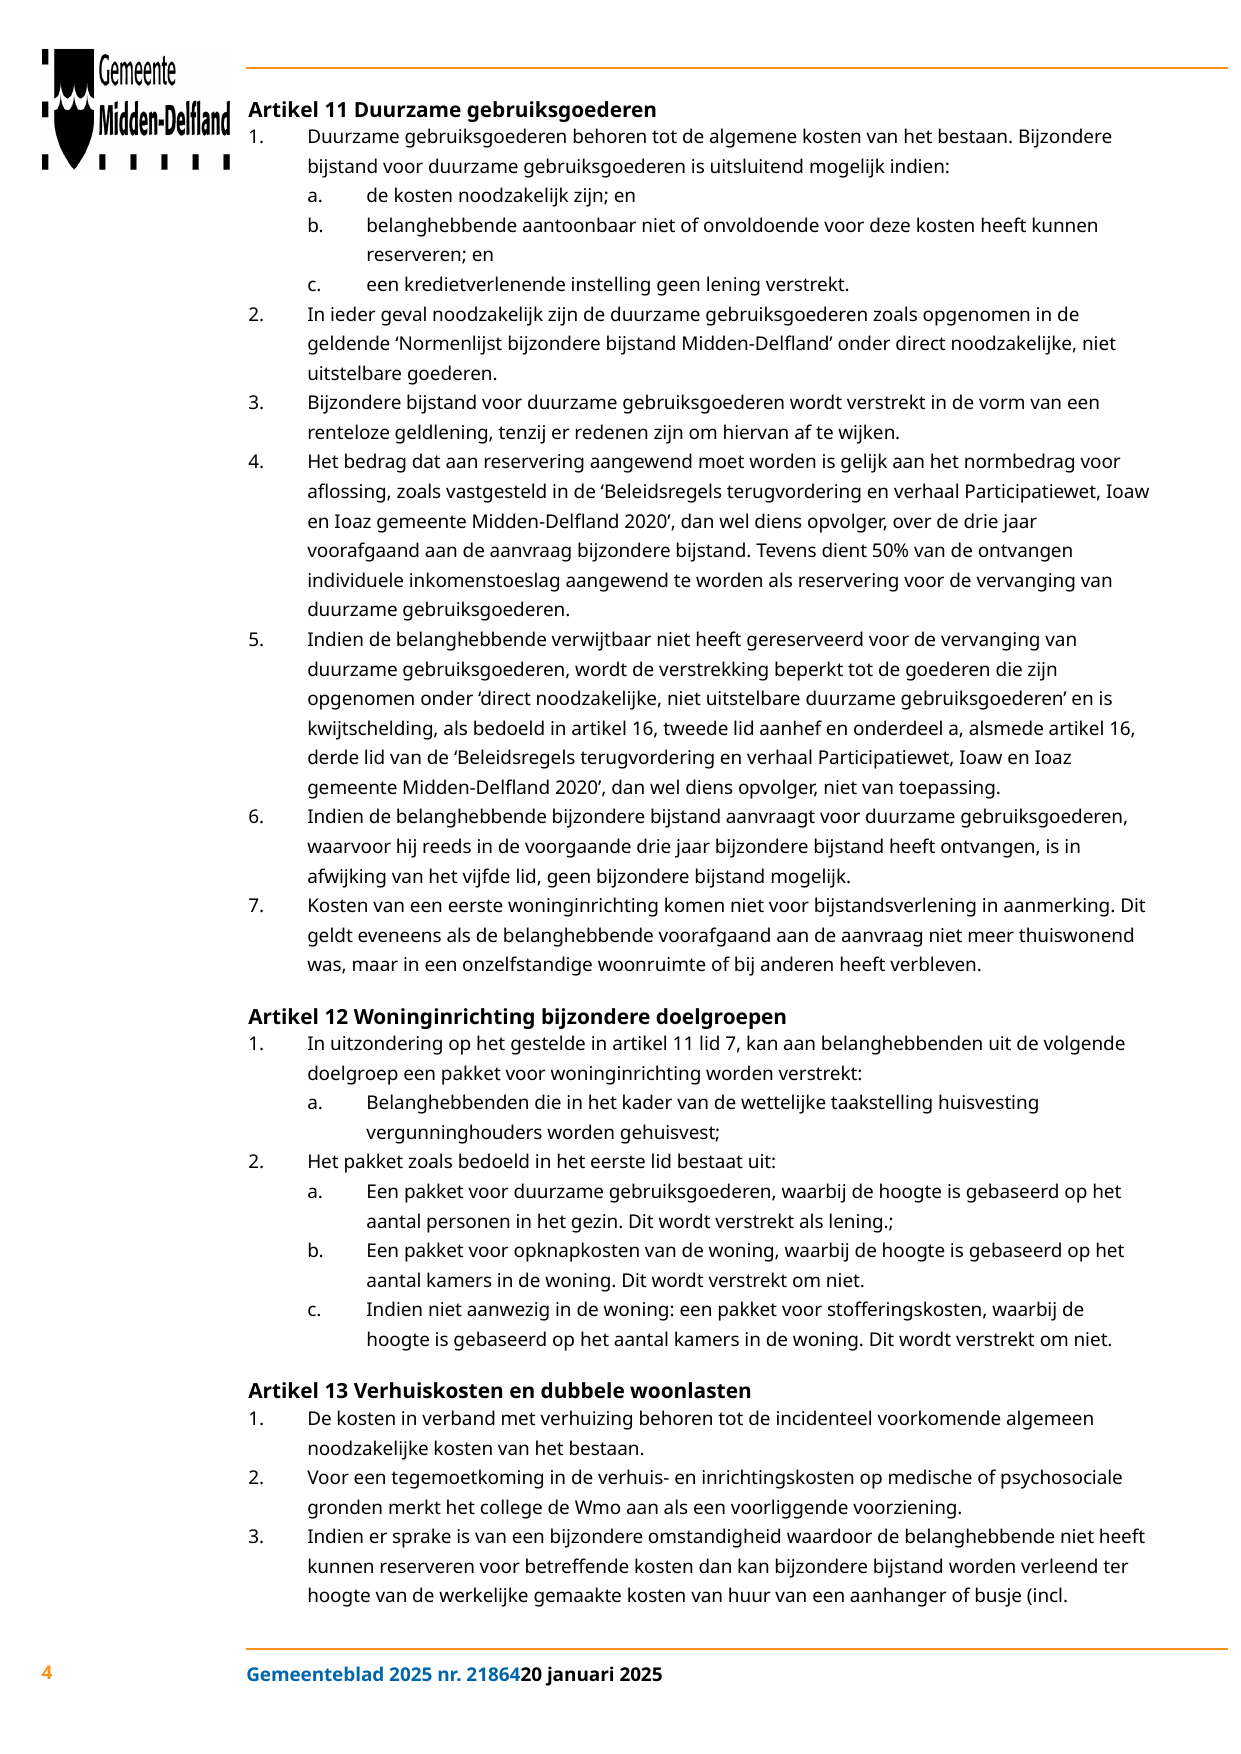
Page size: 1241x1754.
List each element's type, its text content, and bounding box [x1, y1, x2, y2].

list Kosten van een eerste woninginrichting komen niet voor bijstandsverlening in aanmerking. Dit geldt eveneens als de belanghebbende voorafgaand aan de aanvraag niet meer thuiswonend was, maar in een onzelfstandige woonruimte of bij anderen heeft verbleven. [248, 892, 1152, 977]
list De kosten in verband met verhuizing behoren tot de incidenteel voorkomende algemeen noodzakelijke kosten van het bestaan. [248, 1405, 1152, 1460]
list Belanghebbenden die in het kader van de wettelijke taakstelling huisvesting vergunninghouders worden gehuisvest; [307, 1089, 1152, 1145]
list Voor een tegemoetkoming in de verhuis- en inrichtingskosten op medische of psychosociale gronden merkt het college de Wmo aan als een voorliggende voorziening. [248, 1464, 1152, 1519]
list In ieder geval noodzakelijk zijn de duurzame gebruiksgoederen zoals opgenomen in de geldende ‘Normenlijst bijzondere bijstand Midden-Delfland’ onder direct noodzakelijke, niet uitstelbare goederen. [248, 301, 1152, 386]
list Een pakket voor opknapkosten van de woning, waarbij de hoogte is gebaseerd op het aantal kamers in de woning. Dit wordt verstrekt om niet. [307, 1237, 1152, 1293]
list Indien de belanghebbende verwijtbaar niet heeft gereserveerd voor de vervanging van duurzame gebruiksgoederen, wordt de verstrekking beperkt tot de goederen die zijn opgenomen onder ‘direct noodzakelijke, niet uitstelbare duurzame gebruiksgoederen’ en is kwijtschelding, als bedoeld in artikel 16, tweede lid aanhef en onderdeel a, alsmede artikel 16, derde lid van de ‘Beleidsregels terugvordering en verhaal Participatiewet, Ioaw en Ioaz gemeente Midden-Delfland 2020’, dan wel diens opvolger, niet van toepassing. [248, 626, 1152, 800]
list Het pakket zoals bedoeld in het eerste lid bestaat uit: [248, 1149, 1152, 1174]
list In uitzondering op het gestelde in artikel 11 lid 7, kan aan belanghebbenden uit de volgende doelgroep een pakket voor woninginrichting worden verstrekt: [248, 1030, 1152, 1086]
text Artikel 11 Duurzame gebruiksgoederen [248, 95, 1152, 123]
list een kredietverlenende instelling geen lening verstrekt. [307, 271, 1152, 297]
text Artikel 12 Woninginrichting bijzondere doelgroepen [248, 1002, 1152, 1030]
list belanghebbende aantoonbaar niet of onvoldoende voor deze kosten heeft kunnen reserveren; en [307, 212, 1152, 267]
list Duurzame gebruiksgoederen behoren tot de algemene kosten van het bestaan. Bijzondere bijstand voor duurzame gebruiksgoederen is uitsluitend mogelijk indien: [248, 123, 1152, 178]
list Een pakket voor duurzame gebruiksgoederen, waarbij de hoogte is gebaseerd op het aantal personen in het gezin. Dit wordt verstrekt als lening.; [307, 1178, 1152, 1234]
text Artikel 13 Verhuiskosten en dubbele woonlasten [248, 1377, 1152, 1405]
picture [41, 47, 231, 172]
list Bijzondere bijstand voor duurzame gebruiksgoederen wordt verstrekt in de vorm van een renteloze geldlening, tenzij er redenen zijn om hiervan af te wijken. [248, 389, 1152, 445]
list de kosten noodzakelijk zijn; en [307, 182, 1152, 208]
list Indien er sprake is van een bijzondere omstandigheid waardoor de belanghebbende niet heeft kunnen reserveren voor betreffende kosten dan kan bijzondere bijstand worden verleend ter hoogte van de werkelijke gemaakte kosten van huur van een aanhanger of busje (incl. [248, 1523, 1152, 1608]
list Het bedrag dat aan reservering aangewend moet worden is gelijk aan het normbedrag voor aflossing, zoals vastgesteld in de ‘Beleidsregels terugvordering en verhaal Participatiewet, Ioaw en Ioaz gemeente Midden-Delfland 2020’, dan wel diens opvolger, over de drie jaar voorafgaand aan de aanvraag bijzondere bijstand. Tevens dient 50% van de ontvangen individuele inkomenstoeslag aangewend te worden als reservering voor de vervanging van duurzame gebruiksgoederen. [248, 449, 1152, 622]
list Indien niet aanwezig in de woning: een pakket voor stofferingskosten, waarbij de hoogte is gebaseerd op het aantal kamers in de woning. Dit wordt verstrekt om niet. [307, 1297, 1152, 1352]
list Indien de belanghebbende bijzondere bijstand aanvraagt voor duurzame gebruiksgoederen, waarvoor hij reeds in de voorgaande drie jaar bijzondere bijstand heeft ontvangen, is in afwijking van het vijfde lid, geen bijzondere bijstand mogelijk. [248, 804, 1152, 888]
